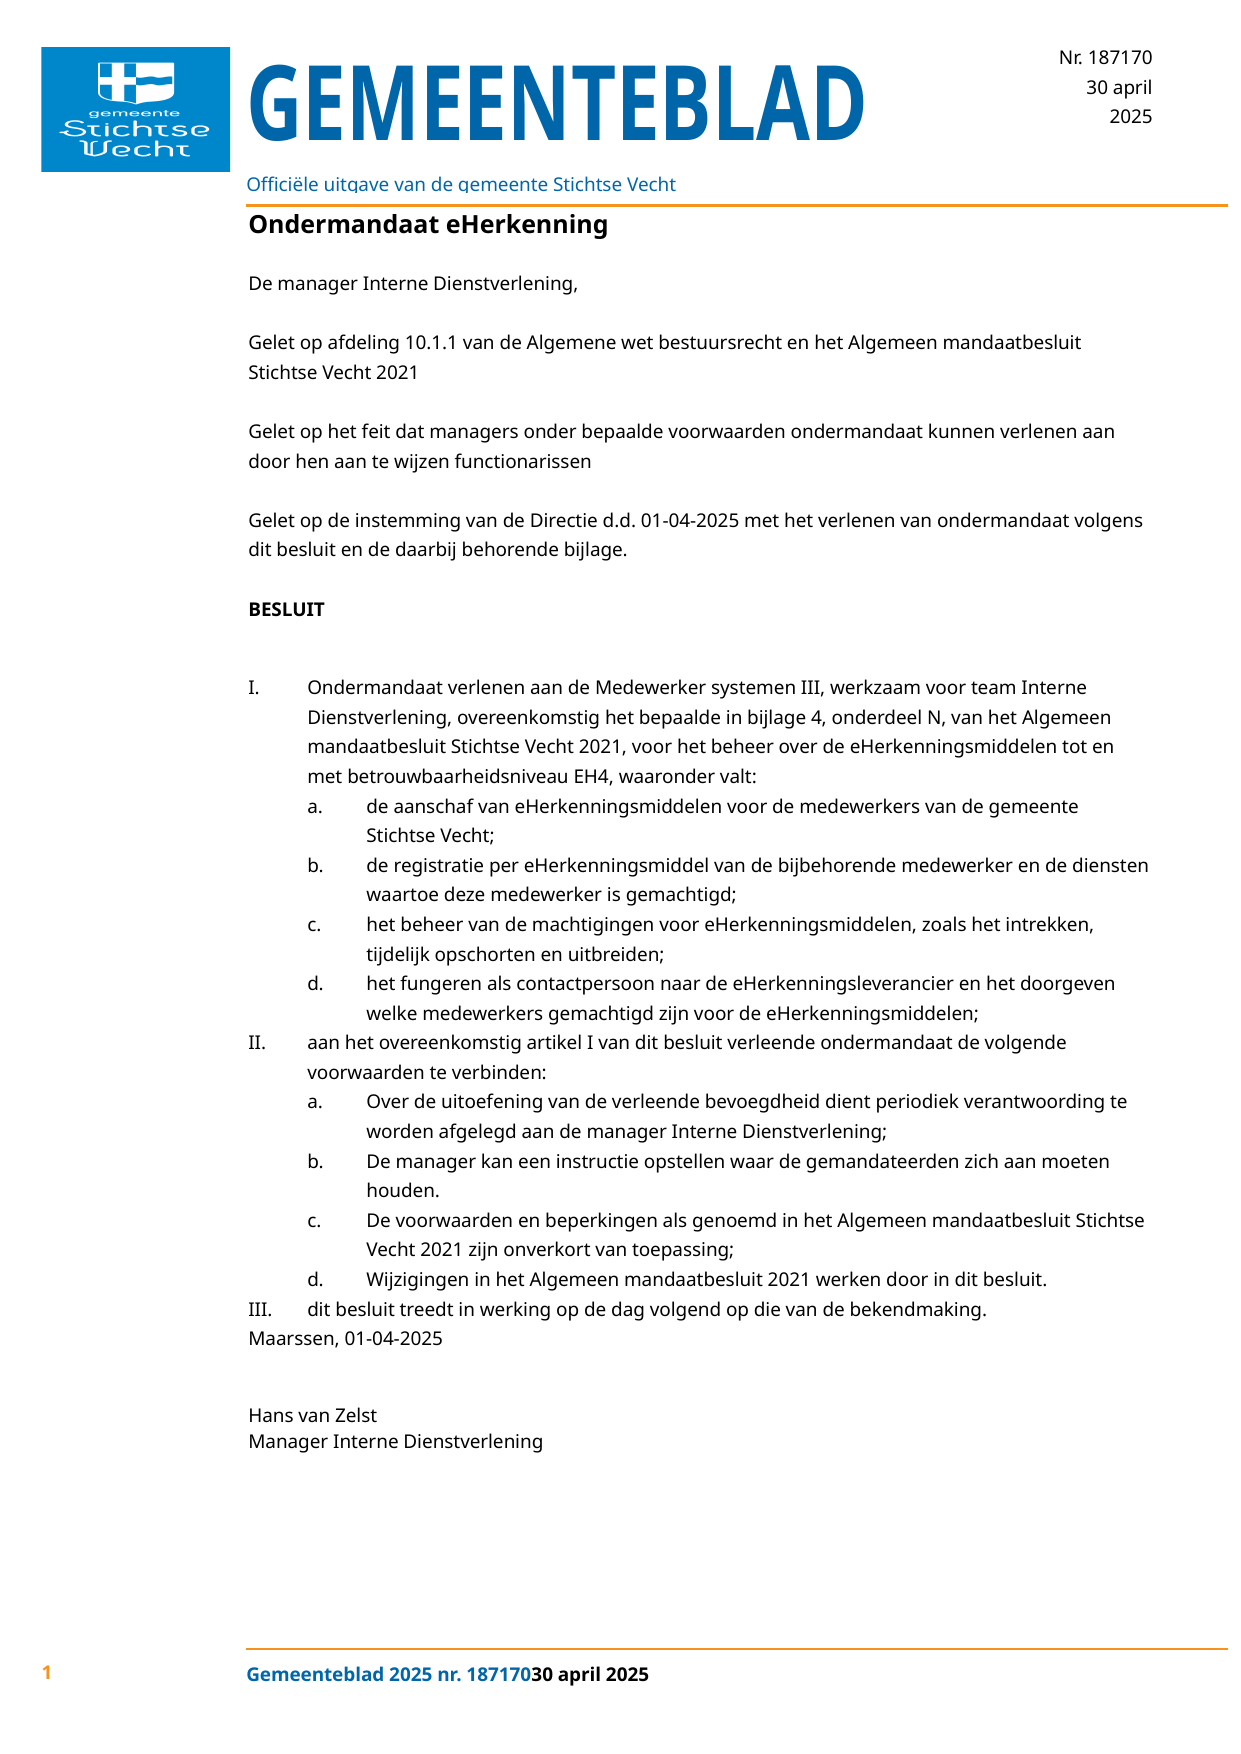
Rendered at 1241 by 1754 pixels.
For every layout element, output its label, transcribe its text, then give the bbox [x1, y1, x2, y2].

list de registratie per eHerkenningsmiddel van de bijbehorende medewerker en de diensten waartoe deze medewerker is gemachtigd; [307, 852, 1152, 907]
text Gelet op afdeling 10.1.1 van de Algemene wet bestuursrecht en het Algemeen mandaatbesluit Stichtse Vecht 2021 [248, 329, 1152, 385]
picture [99, 63, 135, 101]
list De voorwaarden en beperkingen als genoemd in het Algemeen mandaatbesluit Stichtse Vecht 2021 zijn onverkort van toepassing; [307, 1207, 1152, 1262]
list dit besluit treedt in werking op de dag volgend op die van de bekendmaking. [248, 1296, 1152, 1322]
text Gelet op de instemming van de Directie d.d. 01-04-2025 met het verlenen van ondermandaat volgens dit besluit en de daarbij behorende bijlage. [248, 507, 1152, 562]
list Ondermandaat verlenen aan de Medewerker systemen III, werkzaam voor team Interne Dienstverlening, overeenkomstig het bepaalde in bijlage 4, onderdeel N, van het Algemeen mandaatbesluit Stichtse Vecht 2021, voor het beheer over de eHerkenningsmiddelen tot en met betrouwbaarheidsniveau EH4, waaronder valt: [248, 674, 1152, 789]
text Ondermandaat eHerkenning [248, 207, 1152, 241]
list aan het overeenkomstig artikel I van dit besluit verleende ondermandaat de volgende voorwaarden te verbinden: [248, 1029, 1152, 1085]
text De manager Interne Dienstverlening, [248, 270, 1152, 296]
text Manager Interne Dienstverlening [248, 1428, 1152, 1454]
list Over de uitoefening van de verleende bevoegdheid dient periodiek verantwoording te worden afgelegd aan de manager Interne Dienstverlening; [307, 1089, 1152, 1144]
text Gelet op het feit dat managers onder bepaalde voorwaarden ondermandaat kunnen verlenen aan door hen aan te wijzen functionarissen [248, 418, 1152, 473]
list het fungeren als contactpersoon naar de eHerkenningsleverancier en het doorgeven welke medewerkers gemachtigd zijn voor de eHerkenningsmiddelen; [307, 970, 1152, 1026]
text BESLUIT [248, 596, 1152, 621]
list Wijzigingen in het Algemeen mandaatbesluit 2021 werken door in dit besluit. [307, 1266, 1152, 1292]
text Hans van Zelst [248, 1403, 1152, 1428]
list het beheer van de machtigingen voor eHerkenningsmiddelen, zoals het intrekken, tijdelijk opschorten en uitbreiden; [307, 911, 1152, 967]
text Maarssen, 01-04-2025 [248, 1325, 1152, 1351]
list de aanschaf van eHerkenningsmiddelen voor de medewerkers van de gemeente Stichtse Vecht; [307, 793, 1152, 848]
list De manager kan een instructie opstellen waar de gemandateerden zich aan moeten houden. [307, 1148, 1152, 1203]
picture [137, 63, 174, 103]
